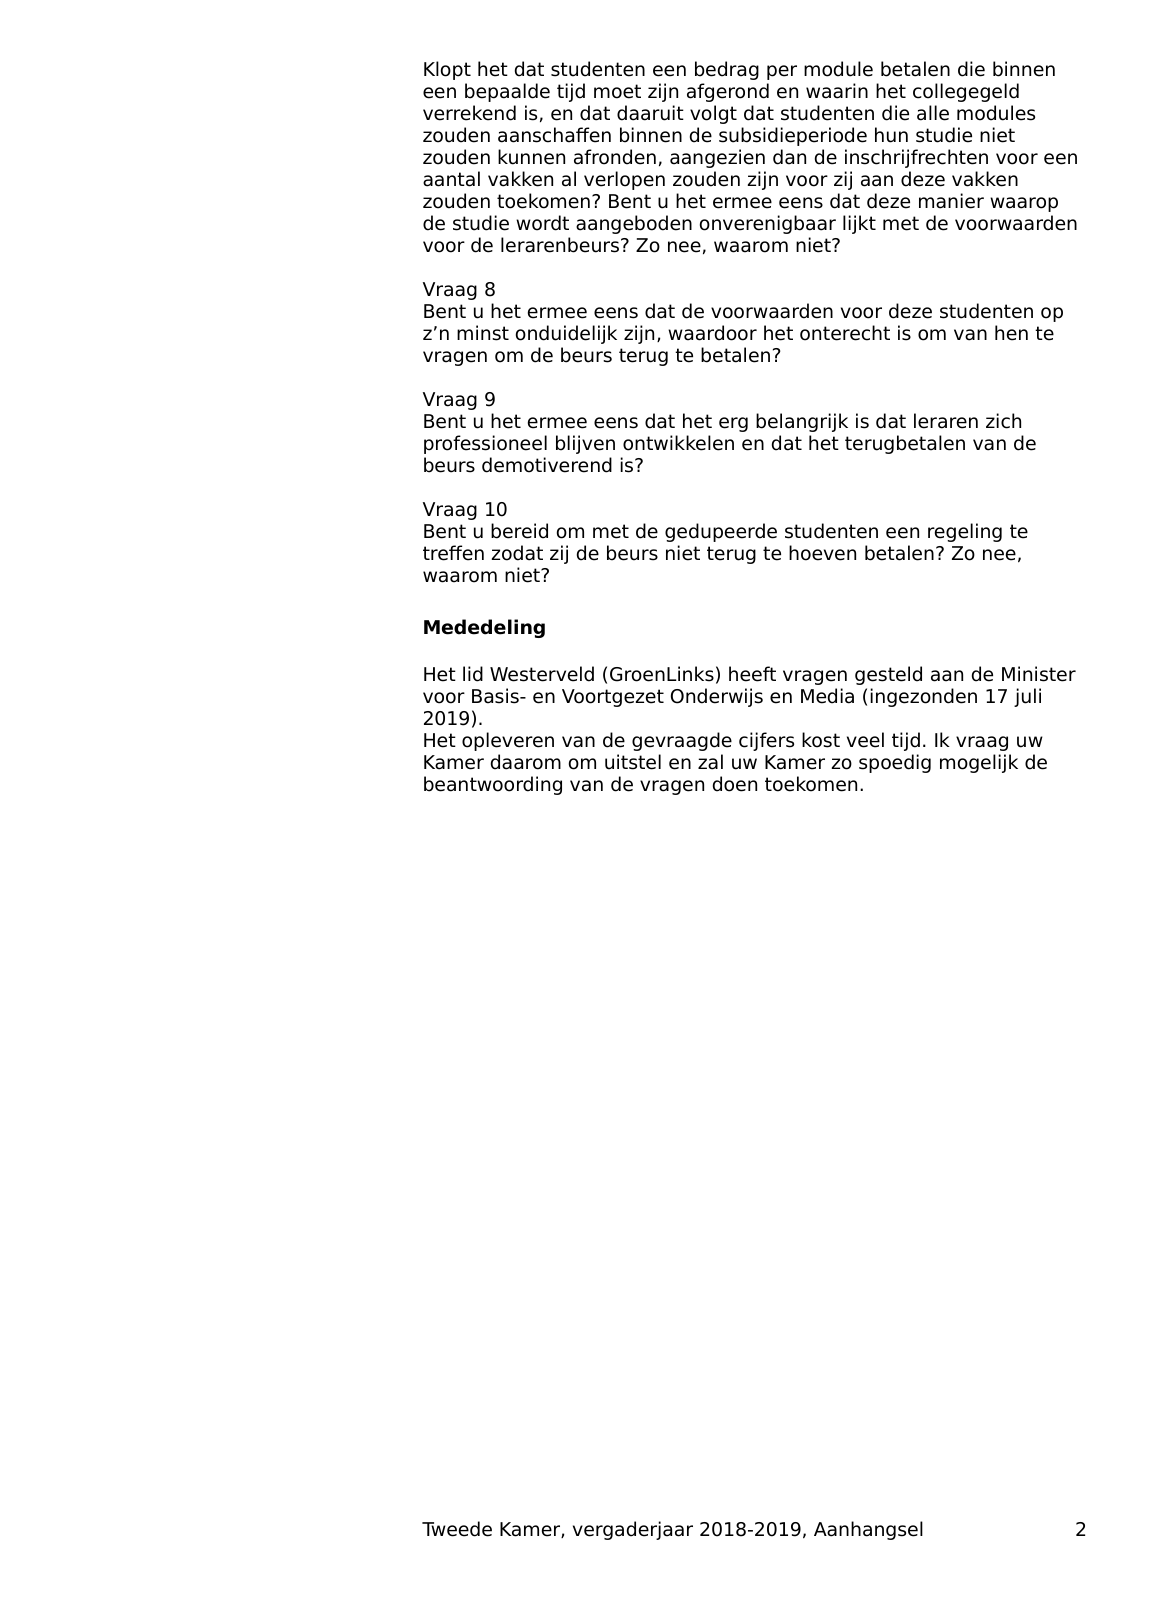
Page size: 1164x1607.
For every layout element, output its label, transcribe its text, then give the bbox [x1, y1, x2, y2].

text Bent u het ermee eens dat de voorwaarden voor deze studenten op z’n minst onduidelijk zijn, waardoor het onterecht is om van hen te vragen om de beurs terug te betalen? [422, 301, 1087, 367]
text Bent u het ermee eens dat het erg belangrijk is dat leraren zich professioneel blijven ontwikkelen en dat het terugbetalen van de beurs demotiverend is? [422, 411, 1087, 477]
text Klopt het dat studenten een bedrag per module betalen die binnen een bepaalde tijd moet zijn afgerond en waarin het collegegeld verrekend is, en dat daaruit volgt dat studenten die alle modules zouden aanschaffen binnen de subsidieperiode hun studie niet zouden kunnen afronden, aangezien dan de inschrijfrechten voor een aantal vakken al verlopen zouden zijn voor zij aan deze vakken zouden toekomen? Bent u het ermee eens dat deze manier waarop de studie wordt aangeboden onverenigbaar lijkt met de voorwaarden voor de lerarenbeurs? Zo nee, waarom niet? [422, 59, 1087, 257]
text Het lid Westerveld (GroenLinks) heeft vragen gesteld aan de Minister voor Basis- en Voortgezet Onderwijs en Media (ingezonden 17 juli 2019). [422, 664, 1087, 730]
text Vraag 9 [422, 389, 1087, 411]
text Bent u bereid om met de gedupeerde studenten een regeling te treffen zodat zij de beurs niet terug te hoeven betalen? Zo nee, waarom niet? [422, 521, 1087, 587]
text Het opleveren van de gevraagde cijfers kost veel tijd. Ik vraag uw Kamer daarom om uitstel en zal uw Kamer zo spoedig mogelijk de beantwoording van de vragen doen toekomen. [422, 730, 1087, 796]
subtitle Mededeling [422, 617, 1087, 639]
text Vraag 10 [422, 499, 1087, 521]
text Vraag 8 [422, 279, 1087, 301]
